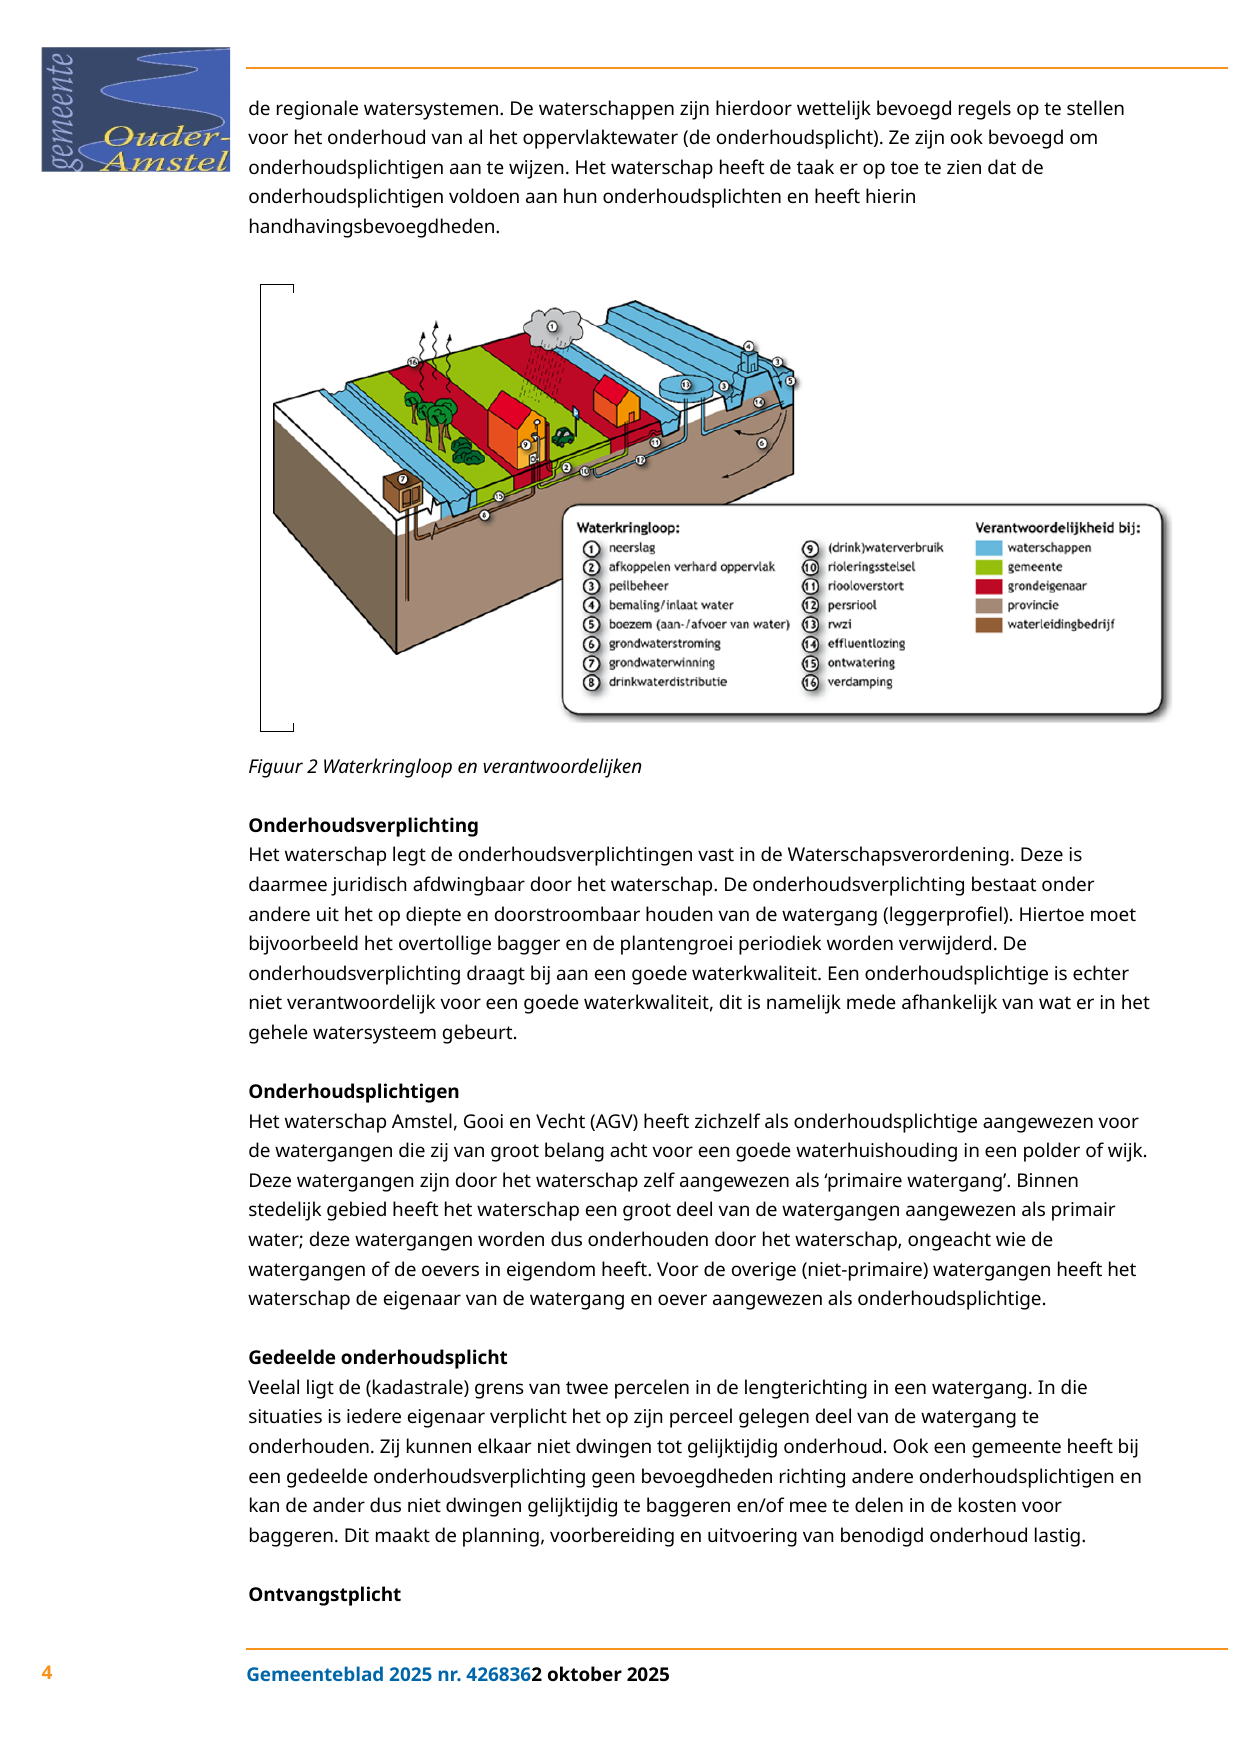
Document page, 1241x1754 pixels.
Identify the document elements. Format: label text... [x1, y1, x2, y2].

text Het waterschap legt de onderhoudsverplichtingen vast in de Waterschapsverordening. Deze is daarmee juridisch afdwingbaar door het waterschap. De onderhoudsverplichting bestaat onder andere uit het op diepte en doorstroombaar houden van de watergang (leggerprofiel). Hiertoe moet bijvoorbeeld het overtollige bagger en de plantengroei periodiek worden verwijderd. De onderhoudsverplichting draagt bij aan een goede waterkwaliteit. Een onderhoudsplichtige is echter niet verantwoordelijk voor een goede waterkwaliteit, dit is namelijk mede afhankelijk van wat er in het gehele watersysteem gebeurt. [248, 842, 1152, 1045]
text Het waterschap Amstel, Gooi en Vecht (AGV) heeft zichzelf als onderhoudsplichtige aangewezen voor de watergangen die zij van groot belang acht voor een goede waterhuishouding in een polder of wijk. Deze watergangen zijn door het waterschap zelf aangewezen als ‘primaire watergang’. Binnen stedelijk gebied heeft het waterschap een groot deel van de watergangen aangewezen als primair water; deze watergangen worden dus onderhouden door het waterschap, ongeacht wie de watergangen of de oevers in eigendom heeft. Voor de overige (niet-primaire) watergangen heeft het waterschap de eigenaar van de watergang en oever aangewezen als onderhoudsplichtige. [248, 1108, 1152, 1311]
text Gedeelde onderhoudsplicht [248, 1344, 1152, 1370]
text Ontvangstplicht [248, 1581, 1152, 1607]
text de regionale watersystemen. De waterschappen zijn hierdoor wettelijk bevoegd regels op te stellen voor het onderhoud van al het oppervlaktewater (de onderhoudsplicht). Ze zijn ook bevoegd om onderhoudsplichtigen aan te wijzen. Het waterschap heeft de taak er op toe te zien dat de onderhoudsplichtigen voldoen aan hun onderhoudsplichten en heeft hierin handhavingsbevoegdheden. [248, 95, 1152, 239]
text Onderhoudsplichtigen [248, 1078, 1152, 1104]
text Veelal ligt de (kadastrale) grens van twee percelen in de lengterichting in een watergang. In die situaties is iedere eigenaar verplicht het op zijn perceel gelegen deel van de watergang te onderhouden. Zij kunnen elkaar niet dwingen tot gelijktijdig onderhoud. Ook een gemeente heeft bij een gedeelde onderhoudsverplichting geen bevoegdheden richting andere onderhoudsplichtigen en kan de ander dus niet dwingen gelijktijdig te baggeren en/of mee te delen in de kosten voor baggeren. Dit maakt de planning, voorbereiding en uitvoering van benodigd onderhoud lastig. [248, 1374, 1152, 1548]
text Onderhoudsverplichting [248, 812, 1152, 838]
text Figuur 2 Waterkringloop en verantwoordelijken [248, 753, 1152, 779]
picture [268, 293, 1173, 723]
picture [41, 47, 231, 172]
